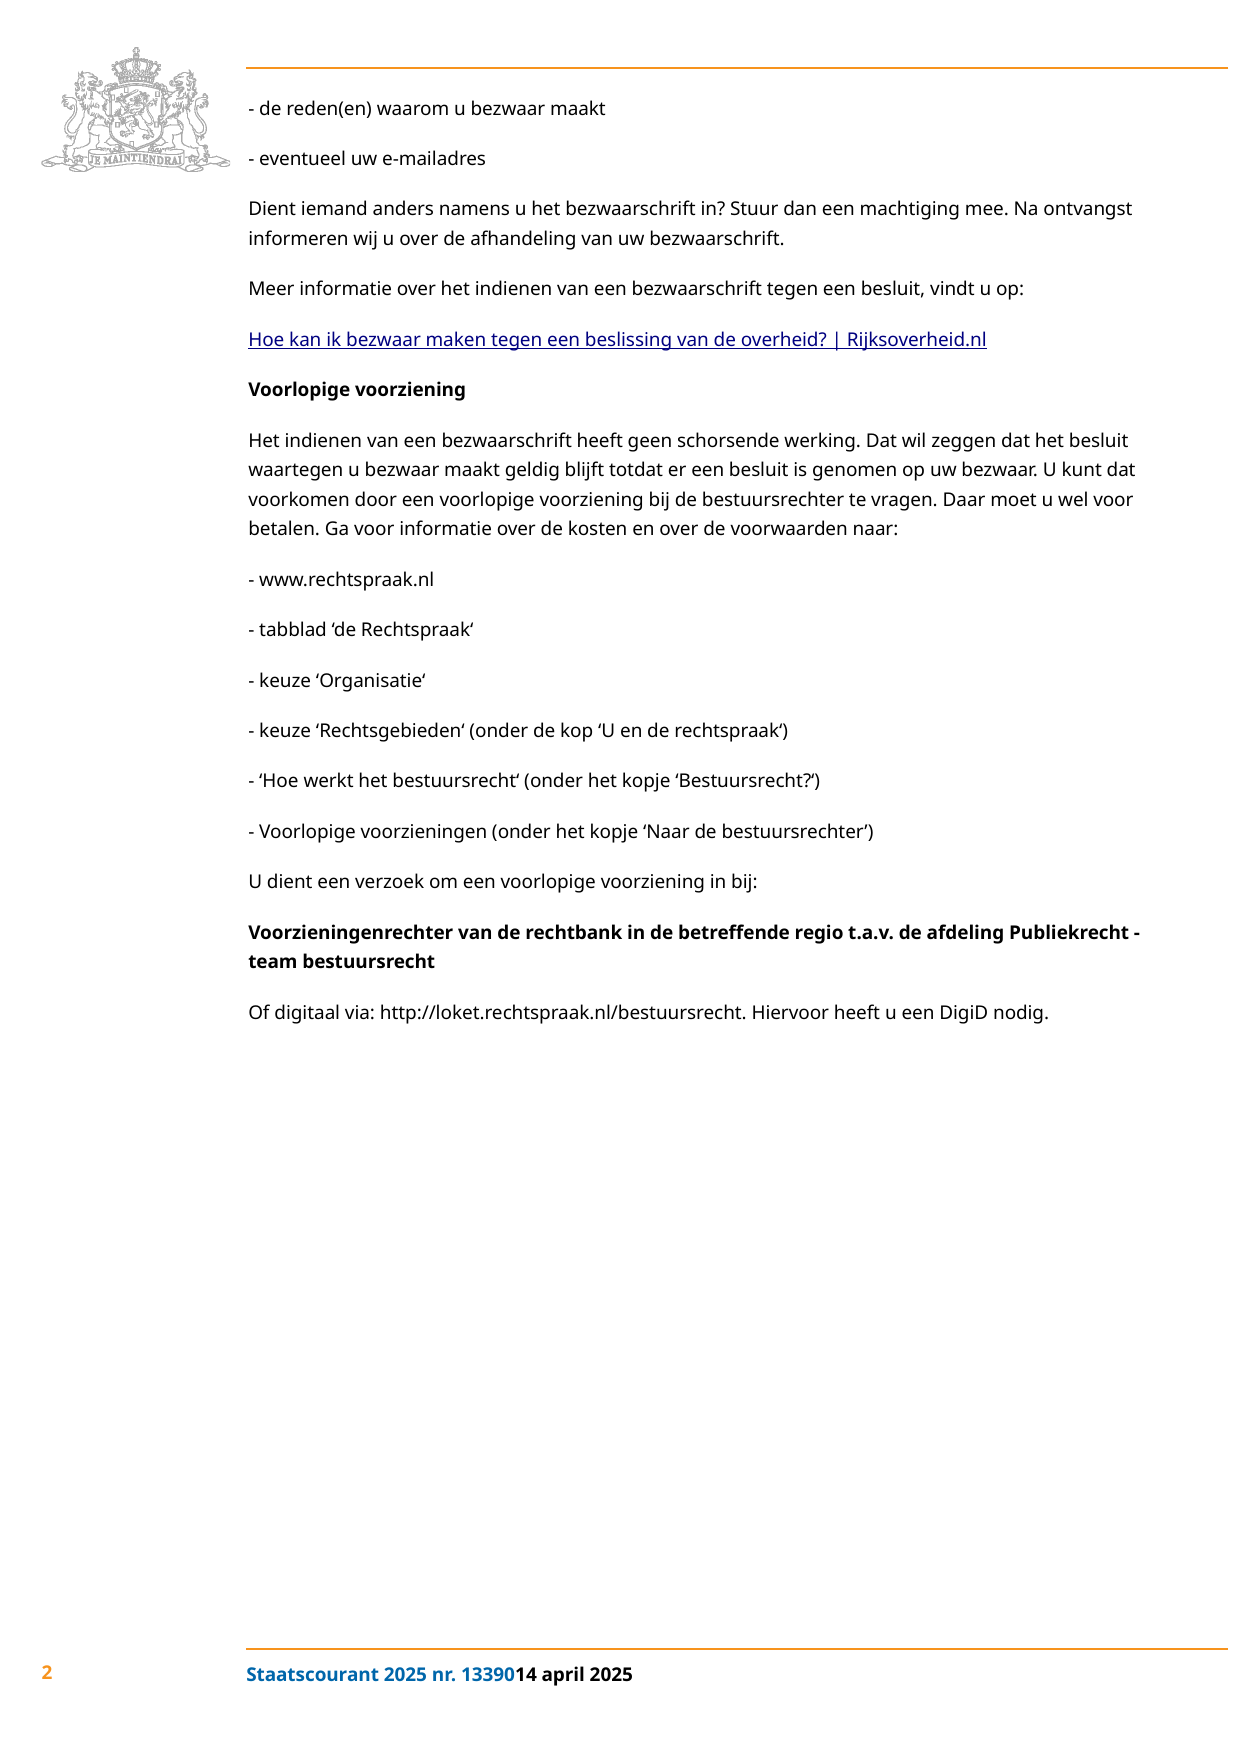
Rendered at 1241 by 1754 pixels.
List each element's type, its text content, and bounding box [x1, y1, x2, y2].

text - tabblad ‘de Rechtspraak‘ [248, 616, 1152, 642]
picture [41, 47, 231, 172]
text - www.rechtspraak.nl [248, 566, 1152, 592]
text Voorlopige voorziening [248, 376, 1152, 402]
text - eventueel uw e-mailadres [248, 145, 1152, 171]
text Voorzieningenrechter van de rechtbank in de betreffende regio t.a.v. de afdeling Publiekrecht - team bestuursrecht [248, 919, 1152, 974]
text - keuze ‘Organisatie‘ [248, 667, 1152, 693]
text Het indienen van een bezwaarschrift heeft geen schorsende werking. Dat wil zeggen dat het besluit waartegen u bezwaar maakt geldig blijft totdat er een besluit is genomen op uw bezwaar. U kunt dat voorkomen door een voorlopige voorziening bij de bestuursrechter te vragen. Daar moet u wel voor betalen. Ga voor informatie over de kosten en over de voorwaarden naar: [248, 427, 1152, 541]
text Meer informatie over het indienen van een bezwaarschrift tegen een besluit, vindt u op: [248, 276, 1152, 301]
text Of digitaal via: http://loket.rechtspraak.nl/bestuursrecht. Hiervoor heeft u een DigiD nodig. [248, 999, 1152, 1025]
text - ‘Hoe werkt het bestuursrecht‘ (onder het kopje ‘Bestuursrecht?‘) [248, 768, 1152, 793]
text Hoe kan ik bezwaar maken tegen een beslissing van de overheid? | Rijksoverheid.nl [248, 326, 1152, 352]
text U dient een verzoek om een voorlopige voorziening in bij: [248, 868, 1152, 894]
text Dient iemand anders namens u het bezwaarschrift in? Stuur dan een machtiging mee. Na ontvangst informeren wij u over de afhandeling van uw bezwaarschrift. [248, 196, 1152, 251]
text - keuze ‘Rechtsgebieden‘ (onder de kop ‘U en de rechtspraak‘) [248, 717, 1152, 743]
text - Voorlopige voorzieningen (onder het kopje ‘Naar de bestuursrechter’) [248, 818, 1152, 844]
text - de reden(en) waarom u bezwaar maakt [248, 95, 1152, 121]
